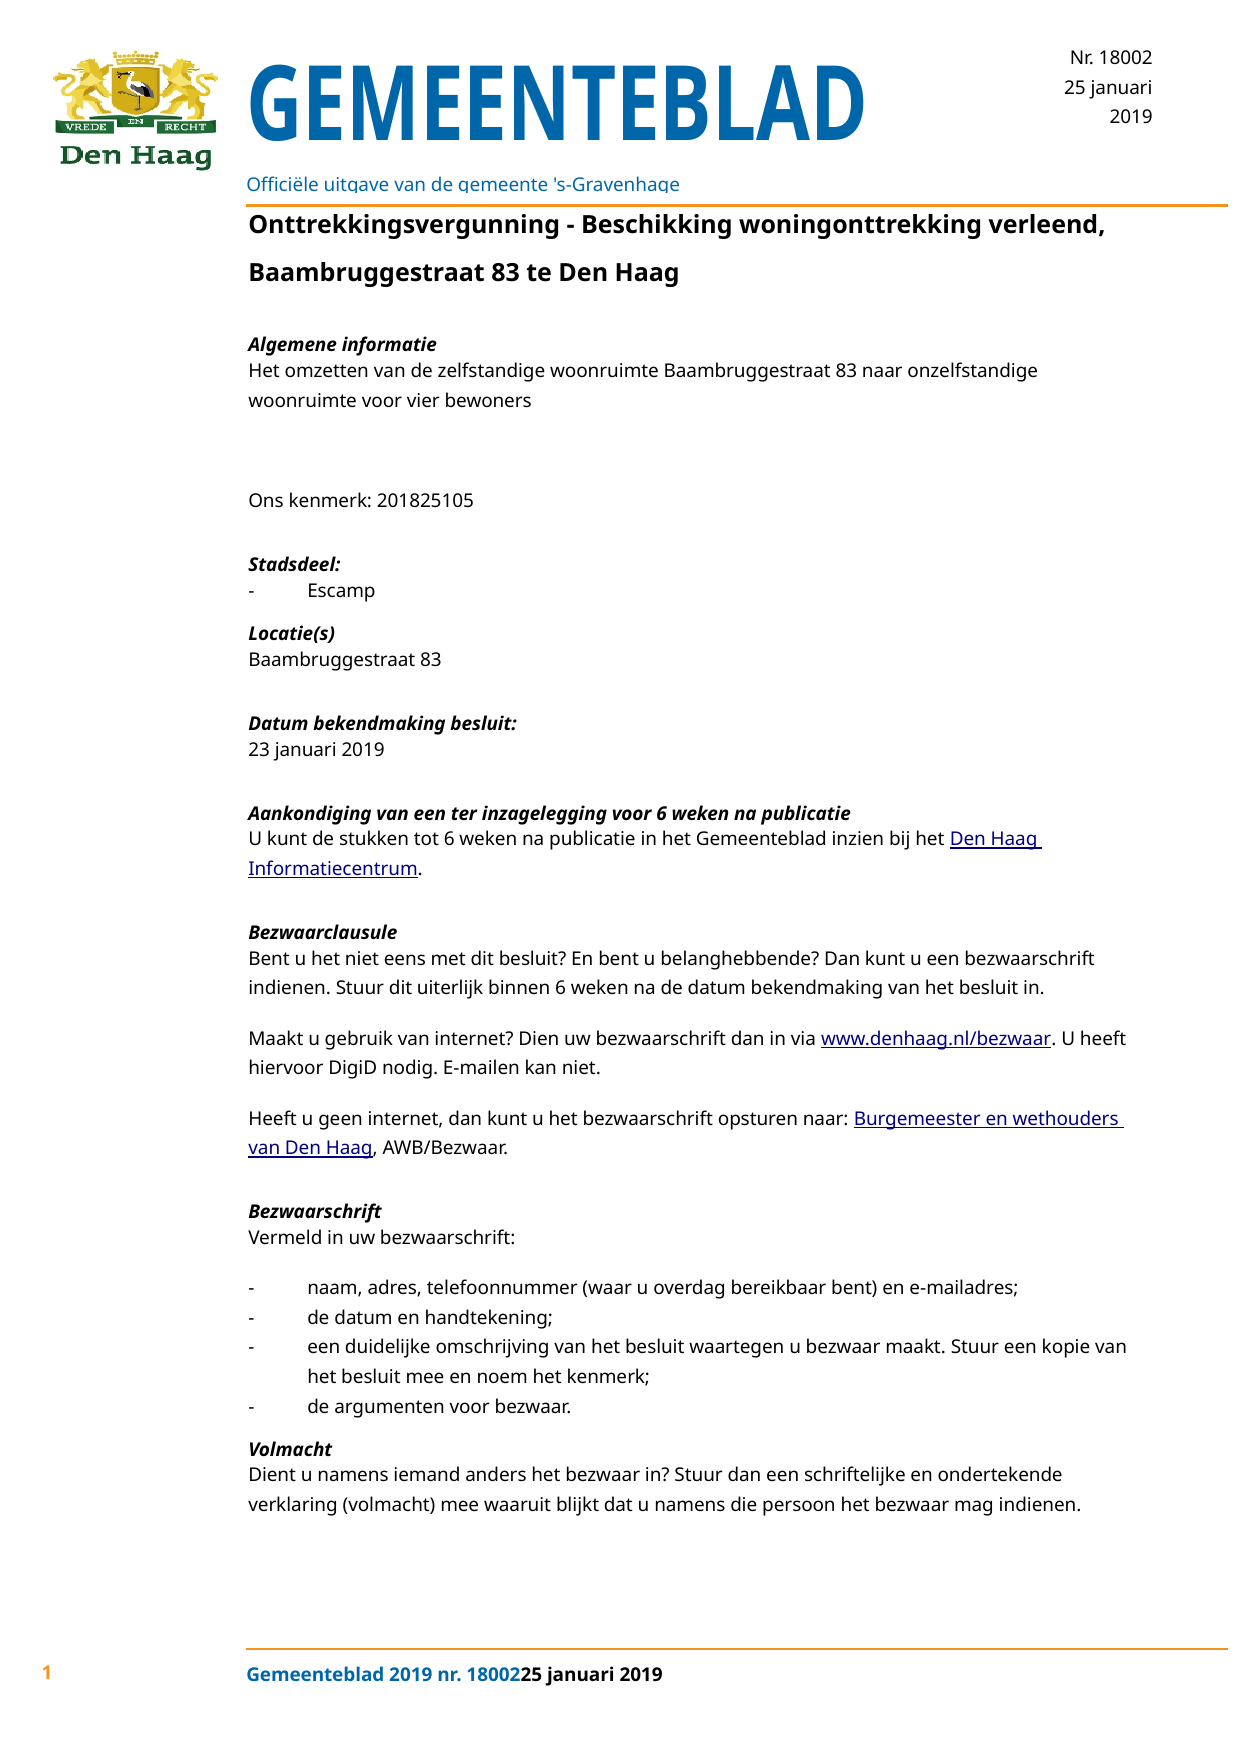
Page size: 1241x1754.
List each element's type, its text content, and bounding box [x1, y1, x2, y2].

text Algemene informatie [248, 331, 1152, 357]
text U kunt de stukken tot 6 weken na publicatie in het Gemeenteblad inzien bij het Den Haag Informatiecentrum. [248, 826, 1152, 881]
list naam, adres, telefoonnummer (waar u overdag bereikbaar bent) en e-mailadres; [248, 1274, 1152, 1300]
text Volmacht [248, 1436, 1152, 1462]
text Datum bekendmaking besluit: [248, 710, 1152, 736]
text Bent u het niet eens met dit besluit? En bent u belanghebbende? Dan kunt u een bezwaarschrift indienen. Stuur dit uiterlijk binnen 6 weken na de datum bekendmaking van het besluit in. [248, 945, 1152, 1000]
text Heeft u geen internet, dan kunt u het bezwaarschrift opsturen naar: Burgemeester en wethouders van Den Haag, AWB/Bezwaar. [248, 1105, 1152, 1160]
text Het omzetten van de zelfstandige woonruimte Baambruggestraat 83 naar onzelfstandige woonruimte voor vier bewoners [248, 357, 1152, 412]
list de argumenten voor bezwaar. [248, 1393, 1152, 1418]
list Escamp [248, 577, 1152, 603]
text Locatie(s) [248, 620, 1152, 646]
text Bezwaarclausule [248, 919, 1152, 945]
picture [41, 47, 231, 172]
text Maakt u gebruik van internet? Dien uw bezwaarschrift dan in via www.denhaag.nl/bezwaar. U heeft hiervoor DigiD nodig. E-mailen kan niet. [248, 1025, 1152, 1080]
text Dient u namens iemand anders het bezwaar in? Stuur dan een schriftelijke en ondertekende verklaring (volmacht) mee waaruit blijkt dat u namens die persoon het bezwaar mag indienen. [248, 1462, 1152, 1517]
text Vermeld in uw bezwaarschrift: [248, 1224, 1152, 1250]
list de datum en handtekening; [248, 1304, 1152, 1330]
text Aankondiging van een ter inzagelegging voor 6 weken na publicatie [248, 800, 1152, 826]
text 23 januari 2019 [248, 736, 1152, 762]
text Baambruggestraat 83 [248, 646, 1152, 672]
text Stadsdeel: [248, 552, 1152, 577]
list een duidelijke omschrijving van het besluit waartegen u bezwaar maakt. Stuur een kopie van het besluit mee en noem het kenmerk; [248, 1334, 1152, 1389]
text Ons kenmerk: 201825105 [248, 488, 1152, 513]
text Onttrekkingsvergunning - Beschikking woningonttrekking verleend, Baambruggestraat 83 te Den Haag [248, 207, 1152, 288]
text Bezwaarschrift [248, 1198, 1152, 1224]
